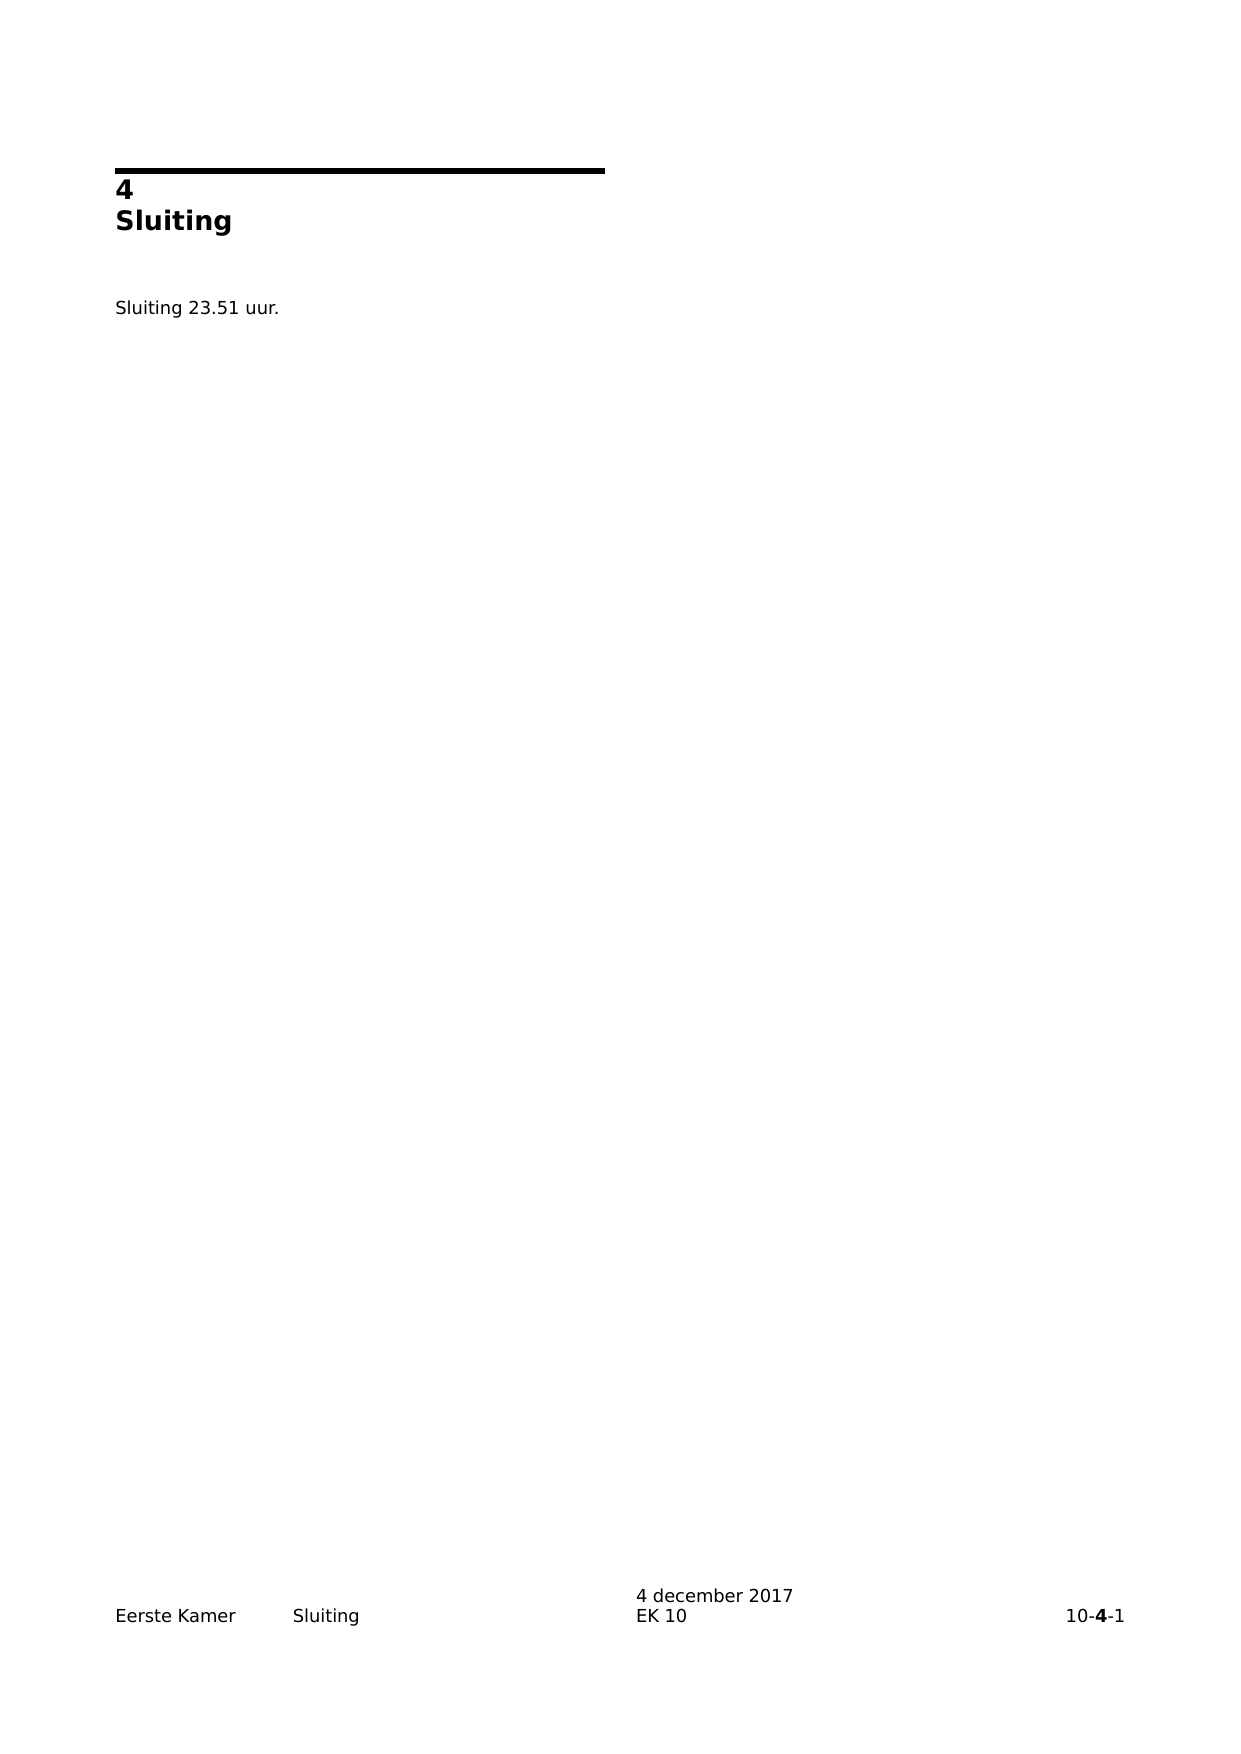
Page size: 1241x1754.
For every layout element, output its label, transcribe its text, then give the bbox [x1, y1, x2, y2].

text Sluiting 23.51 uur. [115, 298, 605, 318]
title 4 Sluiting [115, 174, 605, 237]
